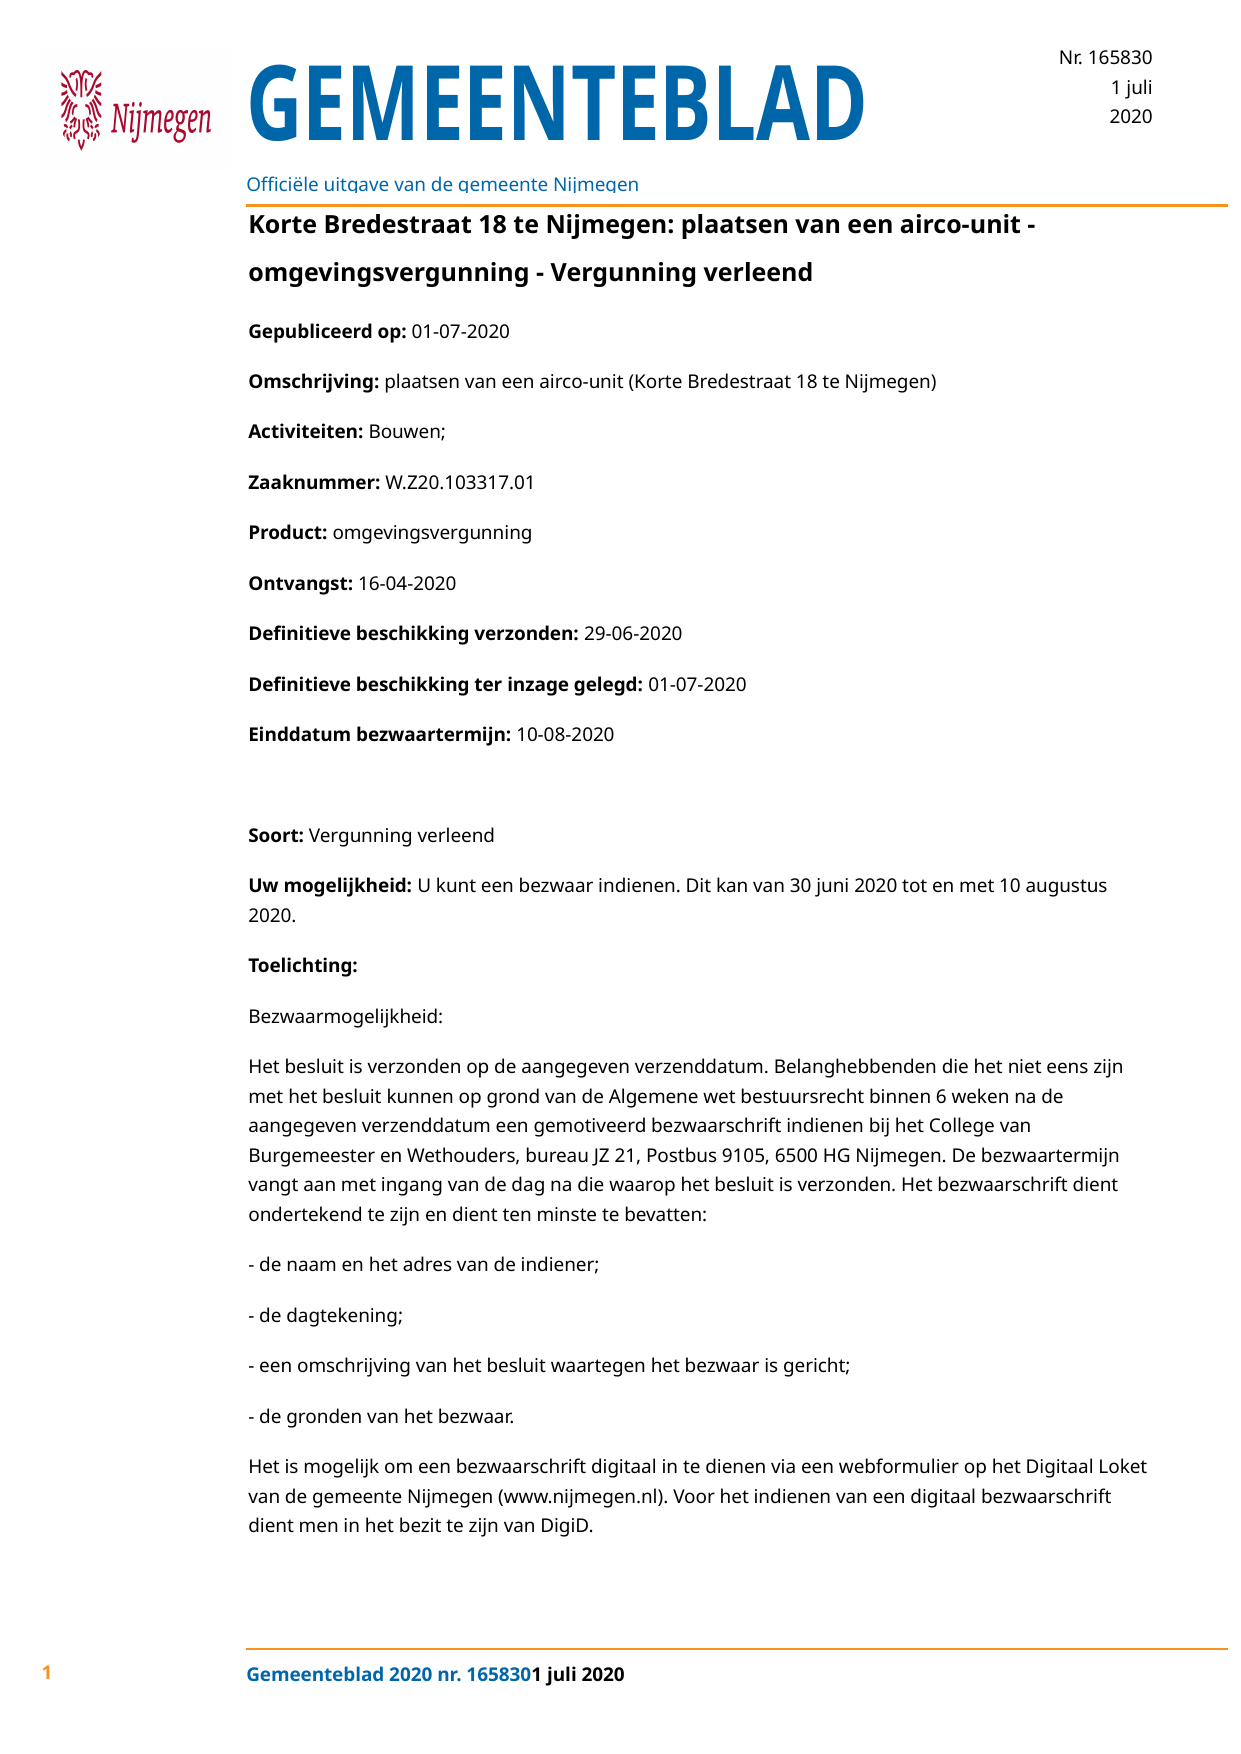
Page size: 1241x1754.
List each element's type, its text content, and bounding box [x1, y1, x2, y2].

text Gepubliceerd op: 01-07-2020 [248, 318, 1152, 344]
text Activiteiten: Bouwen; [248, 419, 1152, 444]
text Het besluit is verzonden op de aangegeven verzenddatum. Belanghebbenden die het niet eens zijn met het besluit kunnen op grond van de Algemene wet bestuursrecht binnen 6 weken na de aangegeven verzenddatum een gemotiveerd bezwaarschrift indienen bij het College van Burgemeester en Wethouders, bureau JZ 21, Postbus 9105, 6500 HG Nijmegen. De bezwaartermijn vangt aan met ingang van de dag na die waarop het besluit is verzonden. Het bezwaarschrift dient ondertekend te zijn en dient ten minste te bevatten: [248, 1053, 1152, 1227]
text Definitieve beschikking verzonden: 29-06-2020 [248, 620, 1152, 646]
text Zaaknummer: W.Z20.103317.01 [248, 469, 1152, 495]
text Omschrijving: plaatsen van een airco-unit (Korte Bredestraat 18 te Nijmegen) [248, 368, 1152, 394]
text - de gronden van het bezwaar. [248, 1403, 1152, 1429]
text - de dagtekening; [248, 1302, 1152, 1328]
picture [41, 47, 231, 172]
text Soort: Vergunning verleend [248, 822, 1152, 848]
text Korte Bredestraat 18 te Nijmegen: plaatsen van een airco-unit - omgevingsvergunning - Vergunning verleend [248, 207, 1152, 288]
text - een omschrijving van het besluit waartegen het bezwaar is gericht; [248, 1352, 1152, 1378]
text - de naam en het adres van de indiener; [248, 1252, 1152, 1277]
text Product: omgevingsvergunning [248, 519, 1152, 545]
text Toelichting: [248, 952, 1152, 978]
text Uw mogelijkheid: U kunt een bezwaar indienen. Dit kan van 30 juni 2020 tot en met 10 augustus 2020. [248, 872, 1152, 928]
text Bezwaarmogelijkheid: [248, 1003, 1152, 1029]
text Definitieve beschikking ter inzage gelegd: 01-07-2020 [248, 671, 1152, 697]
text Einddatum bezwaartermijn: 10-08-2020 [248, 721, 1152, 747]
text Ontvangst: 16-04-2020 [248, 570, 1152, 596]
text Het is mogelijk om een bezwaarschrift digitaal in te dienen via een webformulier op het Digitaal Loket van de gemeente Nijmegen (www.nijmegen.nl). Voor het indienen van een digitaal bezwaarschrift dient men in het bezit te zijn van DigiD. [248, 1453, 1152, 1538]
